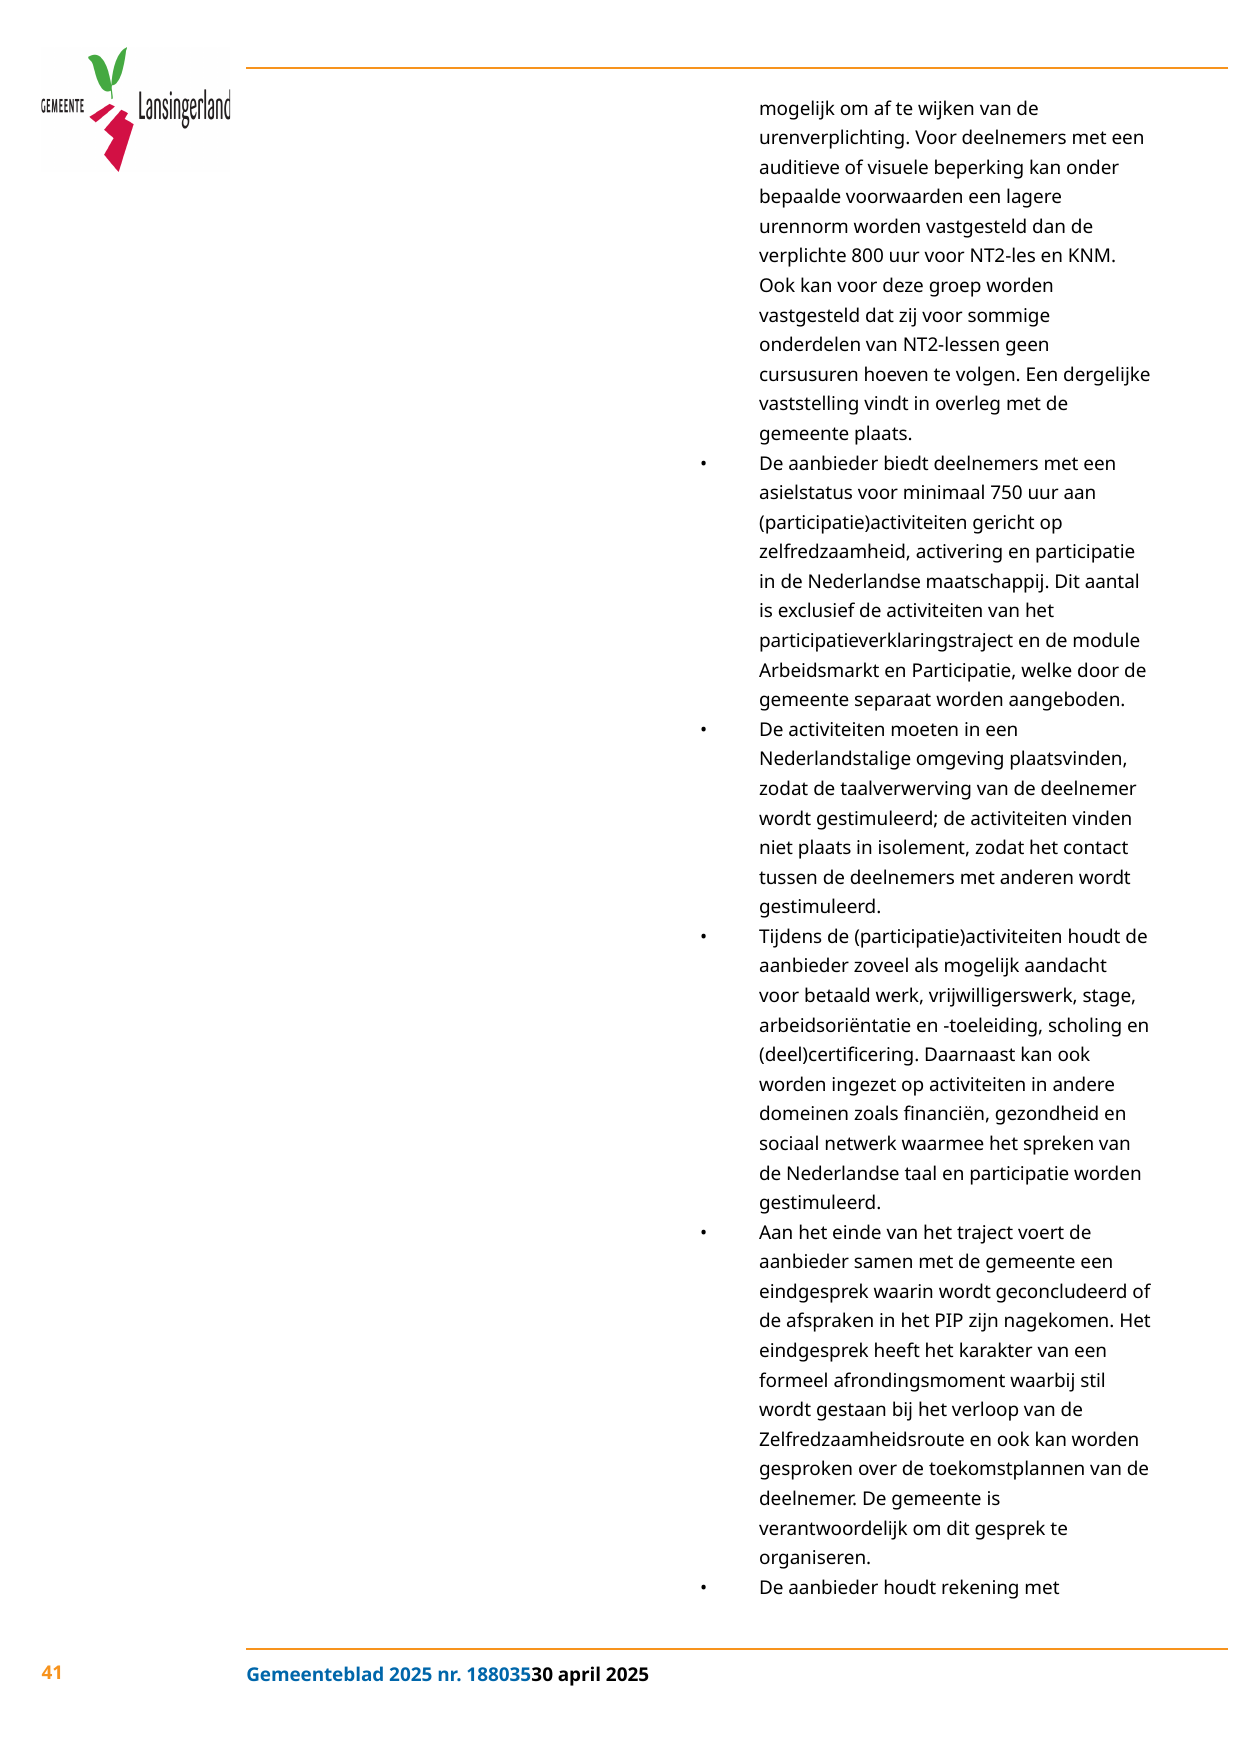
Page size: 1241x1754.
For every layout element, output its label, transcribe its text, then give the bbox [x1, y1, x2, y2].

table_cell [248, 95, 700, 1600]
picture [41, 47, 231, 172]
table_cell mogelijk om af te wijken van de urenverplichting. Voor deelnemers met een auditieve of visuele beperking kan onder bepaalde voorwaarden een lagere urennorm worden vastgesteld dan de verplichte 800 uur voor NT2-les en KNM. Ook kan voor deze groep worden vastgesteld dat zij voor sommige onderdelen van NT2-lessen geen cursusuren hoeven te volgen. Een dergelijke vaststelling vindt in overleg met de gemeente plaats. De aanbieder biedt deelnemers met een asielstatus voor minimaal 750 uur aan (participatie)activiteiten gericht op zelfredzaamheid, activering en participatie in de Nederlandse maatschappij. Dit aantal is exclusief de activiteiten van het participatieverklaringstraject en de module Arbeidsmarkt en Participatie, welke door de gemeente separaat worden aangeboden. De activiteiten moeten in een Nederlandstalige omgeving plaatsvinden, zodat de taalverwerving van de deelnemer wordt gestimuleerd; de activiteiten vinden niet plaats in isolement, zodat het contact tussen de deelnemers met anderen wordt gestimuleerd. Tijdens de (participatie)activiteiten houdt de aanbieder zoveel als mogelijk aandacht voor betaald werk, vrijwilligerswerk, stage, arbeidsoriëntatie en -toeleiding, scholing en (deel)certificering. Daarnaast kan ook worden ingezet op activiteiten in andere domeinen zoals financiën, gezondheid en sociaal netwerk waarmee het spreken van de Nederlandse taal en participatie worden gestimuleerd. Aan het einde van het traject voert de aanbieder samen met de gemeente een eindgesprek waarin wordt geconcludeerd of de afspraken in het PIP zijn nagekomen. Het eindgesprek heeft het karakter van een formeel afrondingsmoment waarbij stil wordt gestaan bij het verloop van de Zelfredzaamheidsroute en ook kan worden gesproken over de toekomstplannen van de deelnemer. De gemeente is verantwoordelijk om dit gesprek te organiseren. De aanbieder houdt rekening met [700, 95, 1152, 1600]
